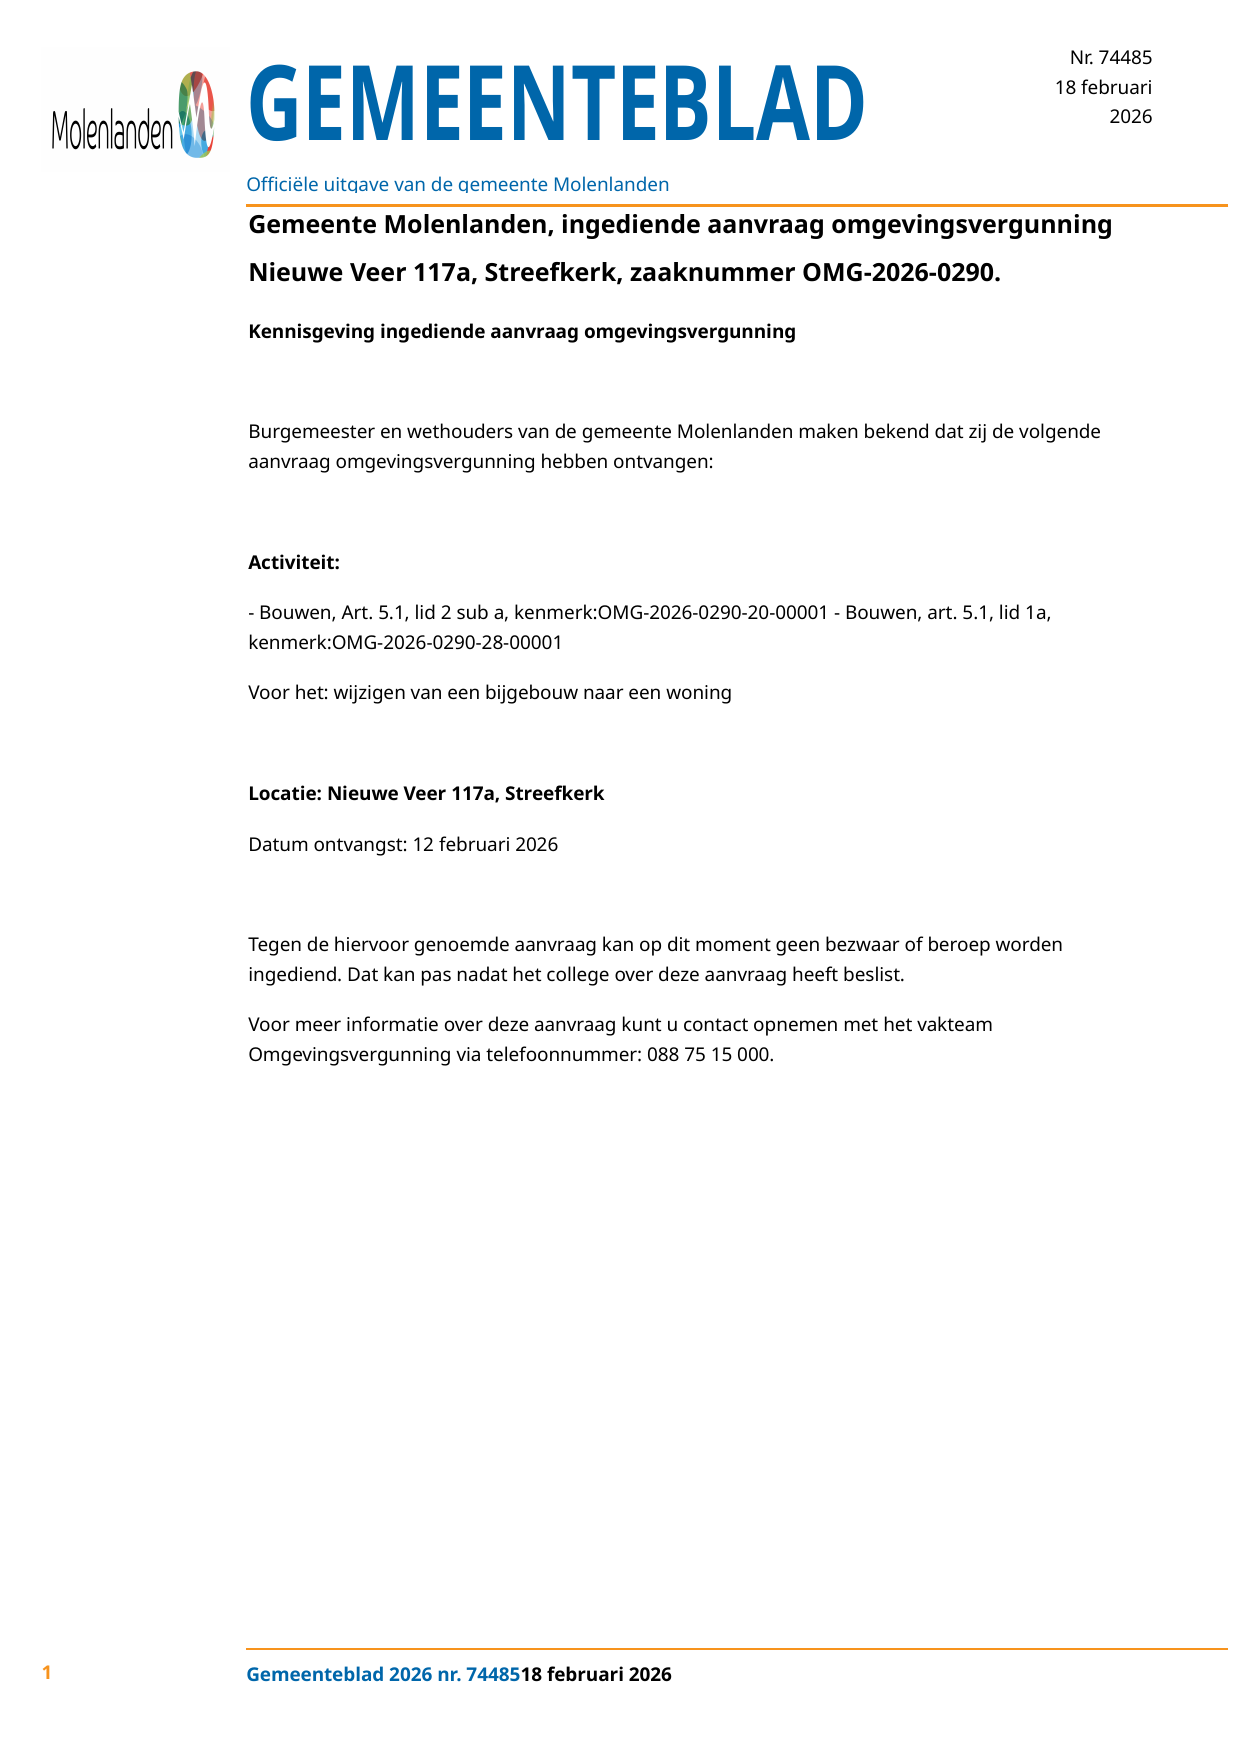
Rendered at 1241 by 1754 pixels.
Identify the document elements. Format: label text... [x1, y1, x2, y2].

text Voor het: wijzigen van een bijgebouw naar een woning [248, 679, 1152, 705]
text Datum ontvangst: 12 februari 2026 [248, 831, 1152, 857]
text - Bouwen, Art. 5.1, lid 2 sub a, kenmerk:OMG-2026-0290-20-00001 - Bouwen, art. 5.1, lid 1a, kenmerk:OMG-2026-0290-28-00001 [248, 599, 1152, 655]
picture [41, 47, 231, 172]
text Activiteit: [248, 549, 1152, 575]
text Tegen de hiervoor genoemde aanvraag kan op dit moment geen bezwaar of beroep worden ingediend. Dat kan pas nadat het college over deze aanvraag heeft beslist. [248, 932, 1152, 987]
text Voor meer informatie over deze aanvraag kunt u contact opnemen met het vakteam Omgevingsvergunning via telefoonnummer: 088 75 15 000. [248, 1012, 1152, 1067]
text Burgemeester en wethouders van de gemeente Molenlanden maken bekend dat zij de volgende aanvraag omgevingsvergunning hebben ontvangen: [248, 419, 1152, 474]
text Locatie: Nieuwe Veer 117a, Streefkerk [248, 780, 1152, 806]
text Kennisgeving ingediende aanvraag omgevingsvergunning [248, 318, 1152, 344]
text Gemeente Molenlanden, ingediende aanvraag omgevingsvergunning Nieuwe Veer 117a, Streefkerk, zaaknummer OMG-2026-0290. [248, 207, 1152, 288]
